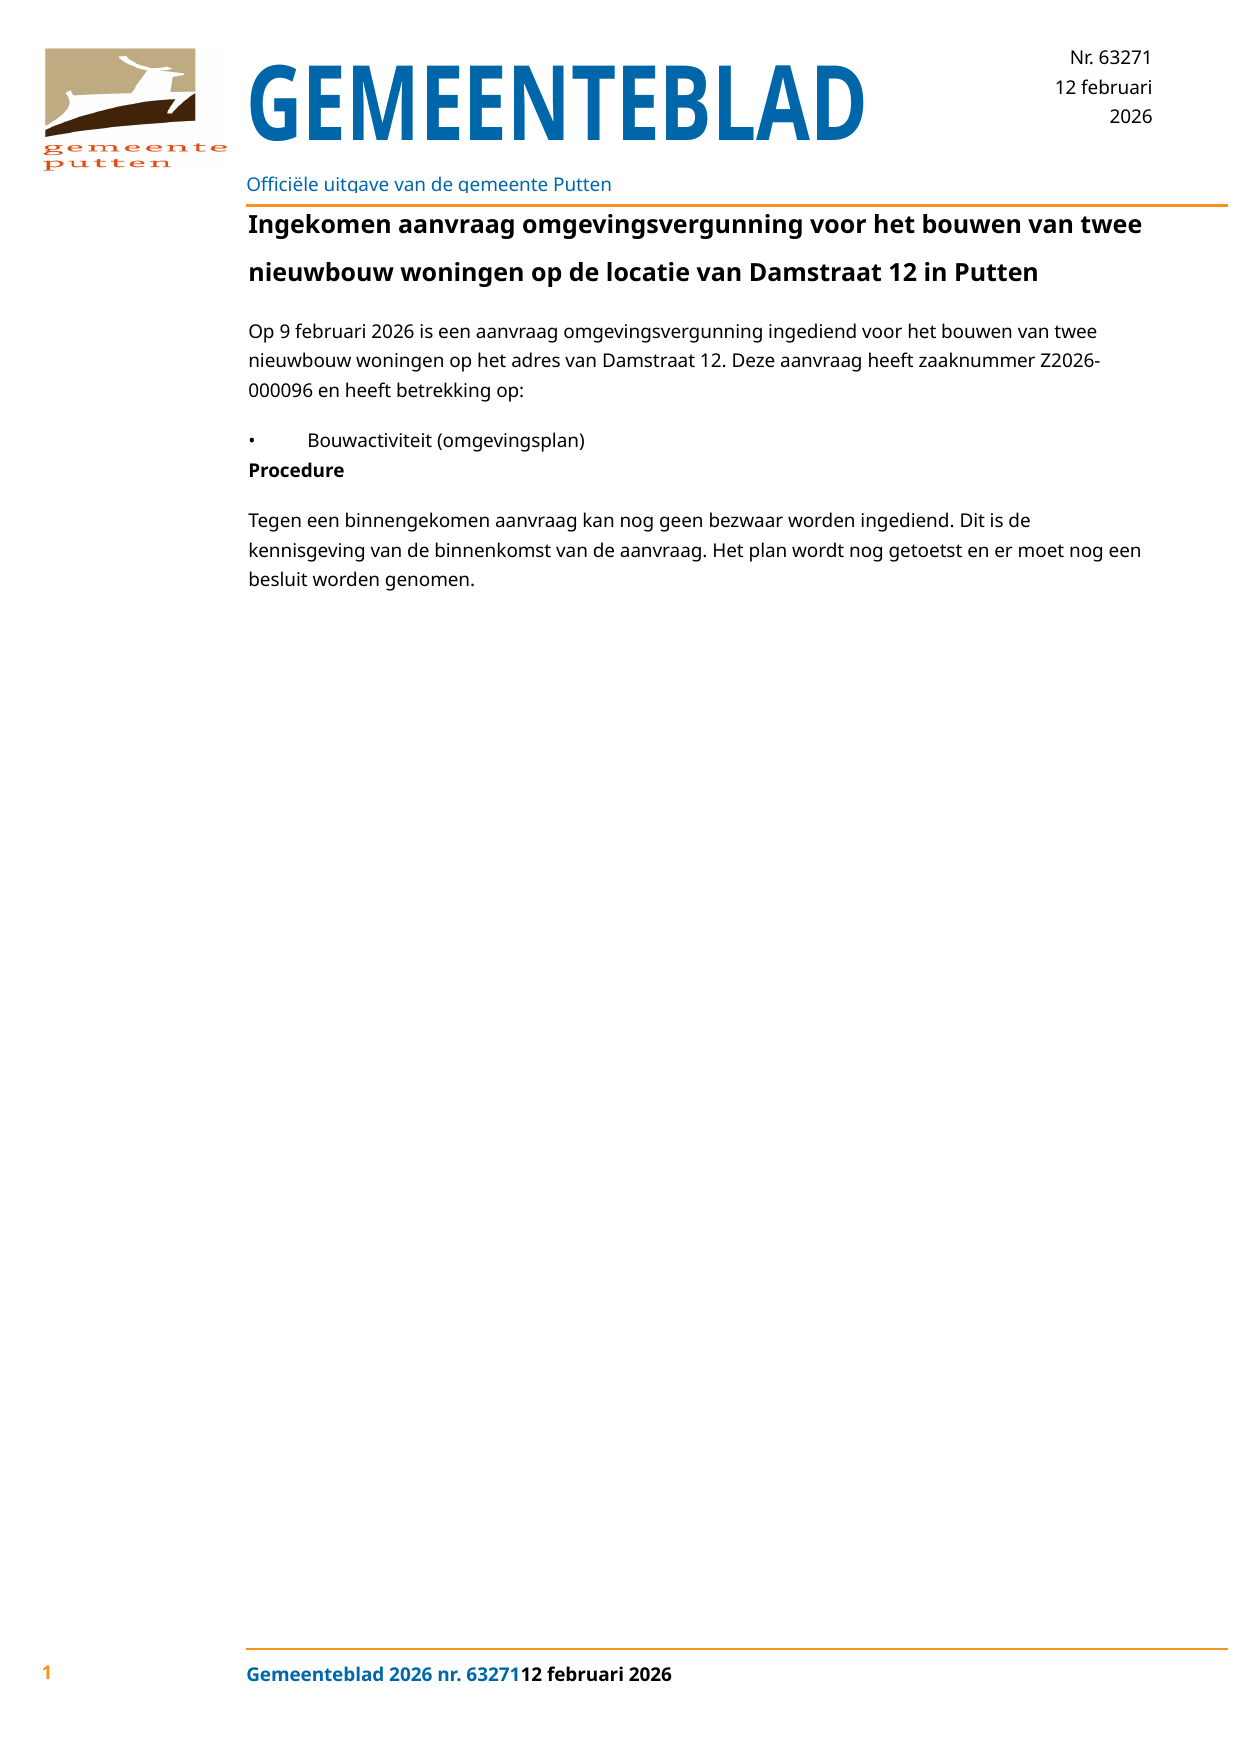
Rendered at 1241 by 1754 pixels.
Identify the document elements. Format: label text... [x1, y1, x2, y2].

text Tegen een binnengekomen aanvraag kan nog geen bezwaar worden ingediend. Dit is de kennisgeving van de binnenkomst van de aanvraag. Het plan wordt nog getoetst en er moet nog een besluit worden genomen. [248, 507, 1152, 592]
list Bouwactiviteit (omgevingsplan) [248, 427, 1152, 453]
text Ingekomen aanvraag omgevingsvergunning voor het bouwen van twee nieuwbouw woningen op de locatie van Damstraat 12 in Putten [248, 207, 1152, 288]
picture [41, 47, 231, 172]
text Procedure [248, 457, 1152, 483]
text Op 9 februari 2026 is een aanvraag omgevingsvergunning ingediend voor het bouwen van twee nieuwbouw woningen op het adres van Damstraat 12. Deze aanvraag heeft zaaknummer Z2026-000096 en heeft betrekking op: [248, 318, 1152, 403]
